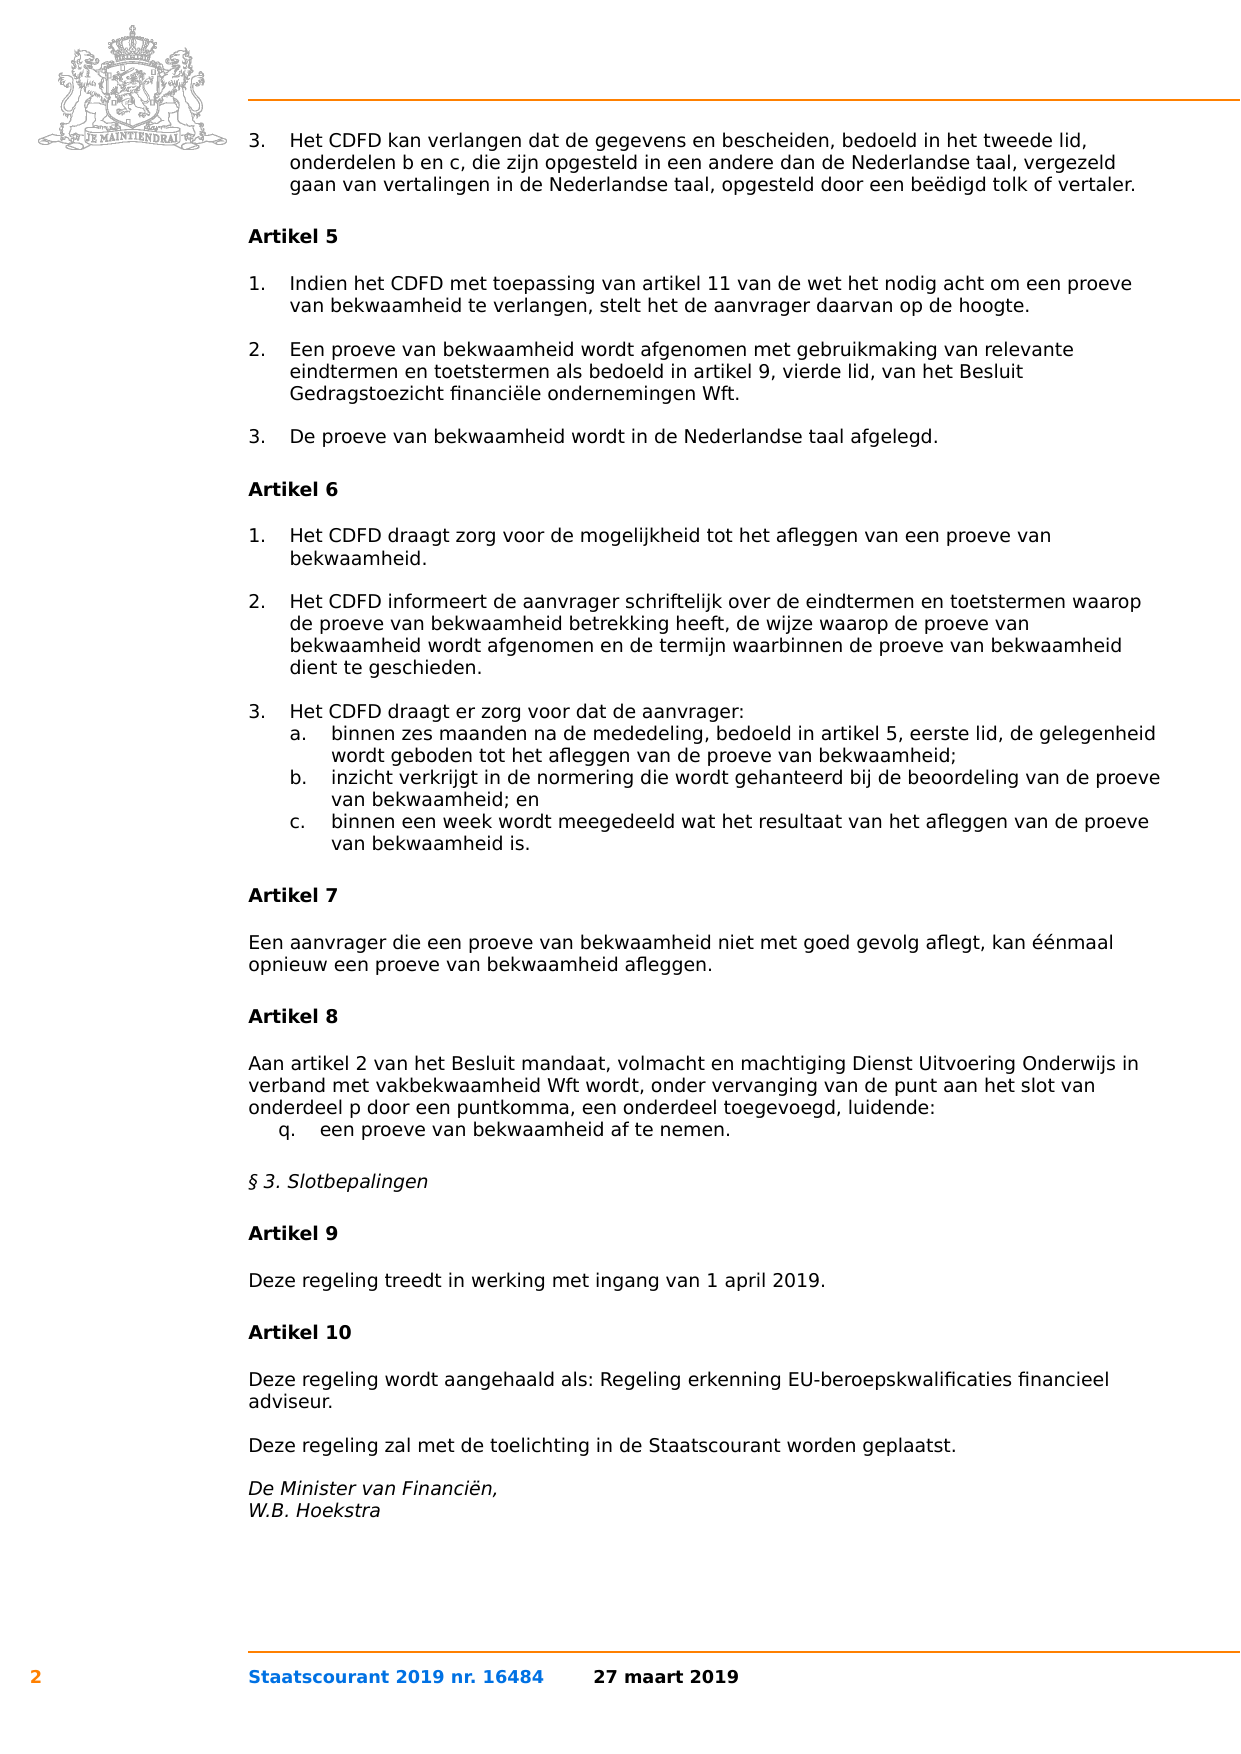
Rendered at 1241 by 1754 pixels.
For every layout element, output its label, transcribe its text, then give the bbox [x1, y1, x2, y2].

text Een aanvrager die een proeve van bekwaamheid niet met goed gevolg aflegt, kan éénmaal opnieuw een proeve van bekwaamheid afleggen. [248, 932, 1163, 976]
text q. een proeve van bekwaamheid af te nemen. [278, 1119, 1163, 1141]
subtitle Artikel 9 [248, 1223, 1163, 1245]
text Aan artikel 2 van het Besluit mandaat, volmacht en machtiging Dienst Uitvoering Onderwijs in verband met vakbekwaamheid Wft wordt, onder vervanging van de punt aan het slot van onderdeel p door een puntkomma, een onderdeel toegevoegd, luidende: [248, 1053, 1163, 1119]
text 1. Indien het CDFD met toepassing van artikel 11 van de wet het nodig acht om een proeve van bekwaamheid te verlangen, stelt het de aanvrager daarvan op de hoogte. [248, 273, 1163, 317]
picture [38, 25, 227, 150]
subtitle Artikel 10 [248, 1322, 1163, 1344]
text De Minister van Financiën, W.B. Hoekstra [248, 1478, 1163, 1522]
text 3. Het CDFD kan verlangen dat de gegevens en bescheiden, bedoeld in het tweede lid, onderdelen b en c, die zijn opgesteld in een andere dan de Nederlandse taal, vergezeld gaan van vertalingen in de Nederlandse taal, opgesteld door een beëdigd tolk of vertaler. [248, 130, 1163, 196]
subtitle § 3. Slotbepalingen [248, 1171, 1163, 1193]
text 3. Het CDFD draagt er zorg voor dat de aanvrager: [248, 701, 1163, 723]
text a. binnen zes maanden na de mededeling, bedoeld in artikel 5, eerste lid, de gelegenheid wordt geboden tot het afleggen van de proeve van bekwaamheid; [289, 723, 1163, 767]
text 1. Het CDFD draagt zorg voor de mogelijkheid tot het afleggen van een proeve van bekwaamheid. [248, 525, 1163, 569]
text 2. Het CDFD informeert de aanvrager schriftelijk over de eindtermen en toetstermen waarop de proeve van bekwaamheid betrekking heeft, de wijze waarop de proeve van bekwaamheid wordt afgenomen en de termijn waarbinnen de proeve van bekwaamheid dient te geschieden. [248, 591, 1163, 679]
subtitle Artikel 7 [248, 885, 1163, 907]
text c. binnen een week wordt meegedeeld wat het resultaat van het afleggen van de proeve van bekwaamheid is. [289, 811, 1163, 855]
subtitle Artikel 8 [248, 1006, 1163, 1028]
text Deze regeling wordt aangehaald als: Regeling erkenning EU-beroepskwalificaties financieel adviseur. [248, 1369, 1163, 1413]
subtitle Artikel 5 [248, 226, 1163, 248]
text 2. Een proeve van bekwaamheid wordt afgenomen met gebruikmaking van relevante eindtermen en toetstermen als bedoeld in artikel 9, vierde lid, van het Besluit Gedragstoezicht financiële ondernemingen Wft. [248, 339, 1163, 404]
text b. inzicht verkrijgt in de normering die wordt gehanteerd bij de beoordeling van de proeve van bekwaamheid; en [289, 767, 1163, 811]
text 3. De proeve van bekwaamheid wordt in de Nederlandse taal afgelegd. [248, 426, 1163, 448]
text Deze regeling zal met de toelichting in de Staatscourant worden geplaatst. [248, 1434, 1163, 1456]
subtitle Artikel 6 [248, 478, 1163, 500]
text Deze regeling treedt in werking met ingang van 1 april 2019. [248, 1270, 1163, 1292]
